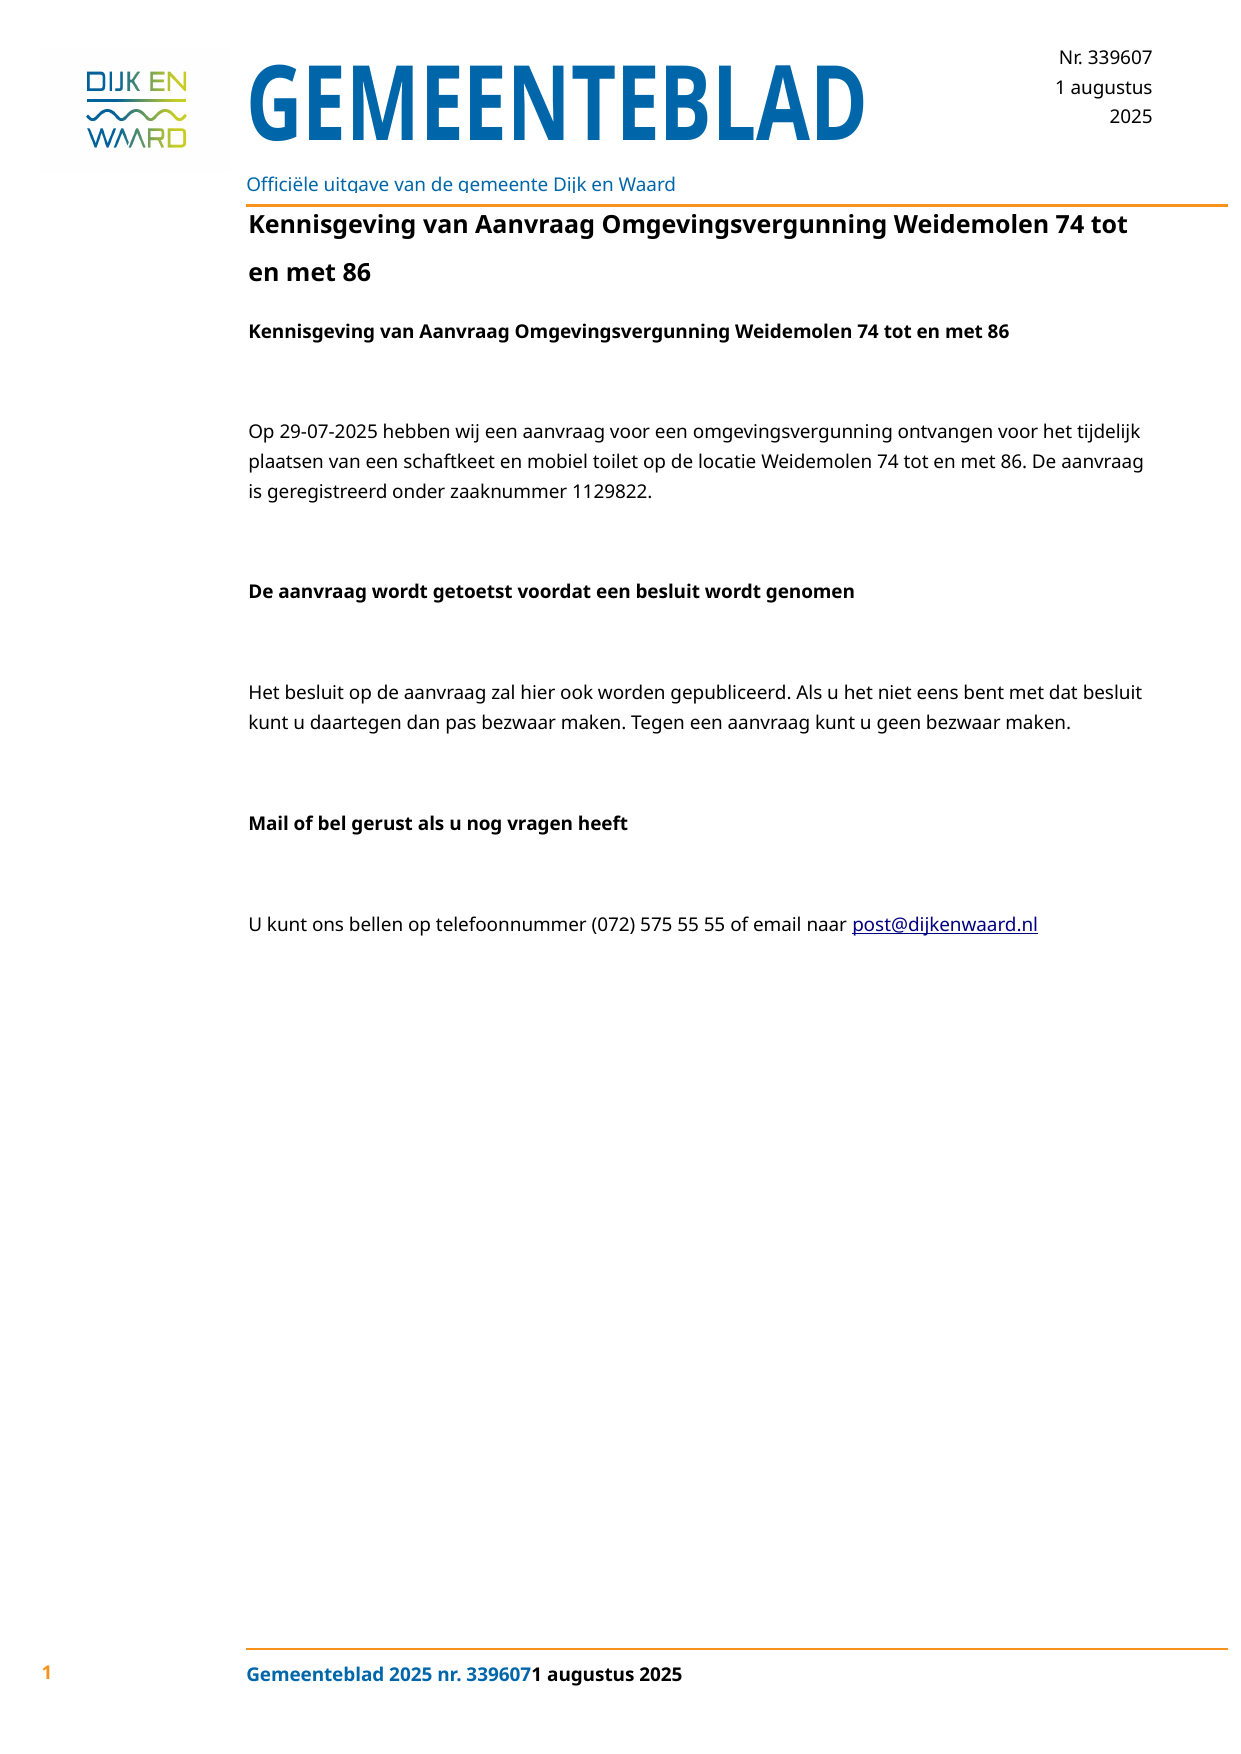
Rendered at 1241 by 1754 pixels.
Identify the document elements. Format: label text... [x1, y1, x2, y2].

text Mail of bel gerust als u nog vragen heeft [248, 810, 1152, 836]
picture [41, 47, 231, 172]
text Op 29-07-2025 hebben wij een aanvraag voor een omgevingsvergunning ontvangen voor het tijdelijk plaatsen van een schaftkeet en mobiel toilet op de locatie Weidemolen 74 tot en met 86. De aanvraag is geregistreerd onder zaaknummer 1129822. [248, 419, 1152, 504]
text Het besluit op de aanvraag zal hier ook worden gepubliceerd. Als u het niet eens bent met dat besluit kunt u daartegen dan pas bezwaar maken. Tegen een aanvraag kunt u geen bezwaar maken. [248, 679, 1152, 735]
text Kennisgeving van Aanvraag Omgevingsvergunning Weidemolen 74 tot en met 86 [248, 207, 1152, 288]
text U kunt ons bellen op telefoonnummer (072) 575 55 55 of email naar post@dijkenwaard.nl [248, 911, 1152, 937]
text De aanvraag wordt getoetst voordat een besluit wordt genomen [248, 579, 1152, 604]
text Kennisgeving van Aanvraag Omgevingsvergunning Weidemolen 74 tot en met 86 [248, 318, 1152, 344]
